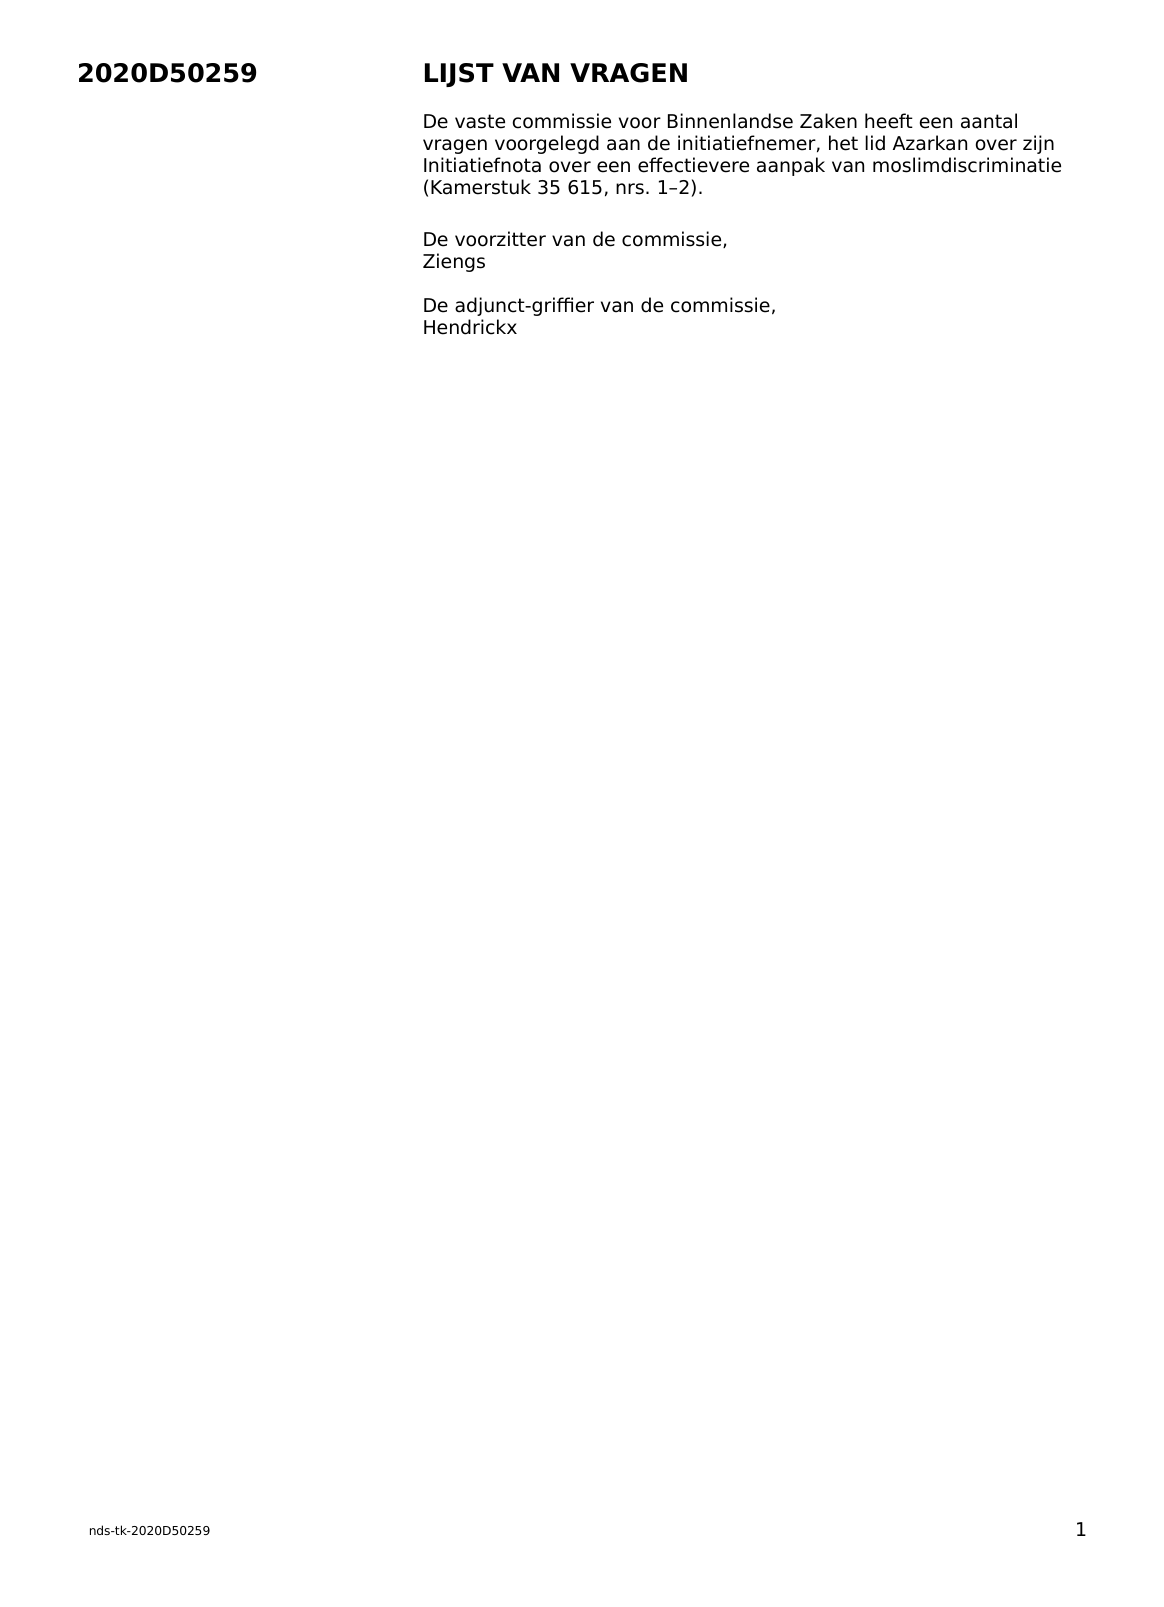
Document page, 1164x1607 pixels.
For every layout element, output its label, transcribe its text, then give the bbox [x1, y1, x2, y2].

text De vaste commissie voor Binnenlandse Zaken heeft een aantal vragen voorgelegd aan de initiatiefnemer, het lid Azarkan over zijn Initiatiefnota over een effectievere aanpak van moslimdiscriminatie (Kamerstuk 35 615, nrs. 1–2). [422, 111, 1087, 199]
text De adjunct-griffier van de commissie, Hendrickx [422, 295, 1087, 339]
text nds-tk-2020D50259 [88, 1524, 323, 1538]
text De voorzitter van de commissie, Ziengs [422, 229, 1087, 273]
text 2020D50259 LIJST VAN VRAGEN [77, 59, 1087, 89]
